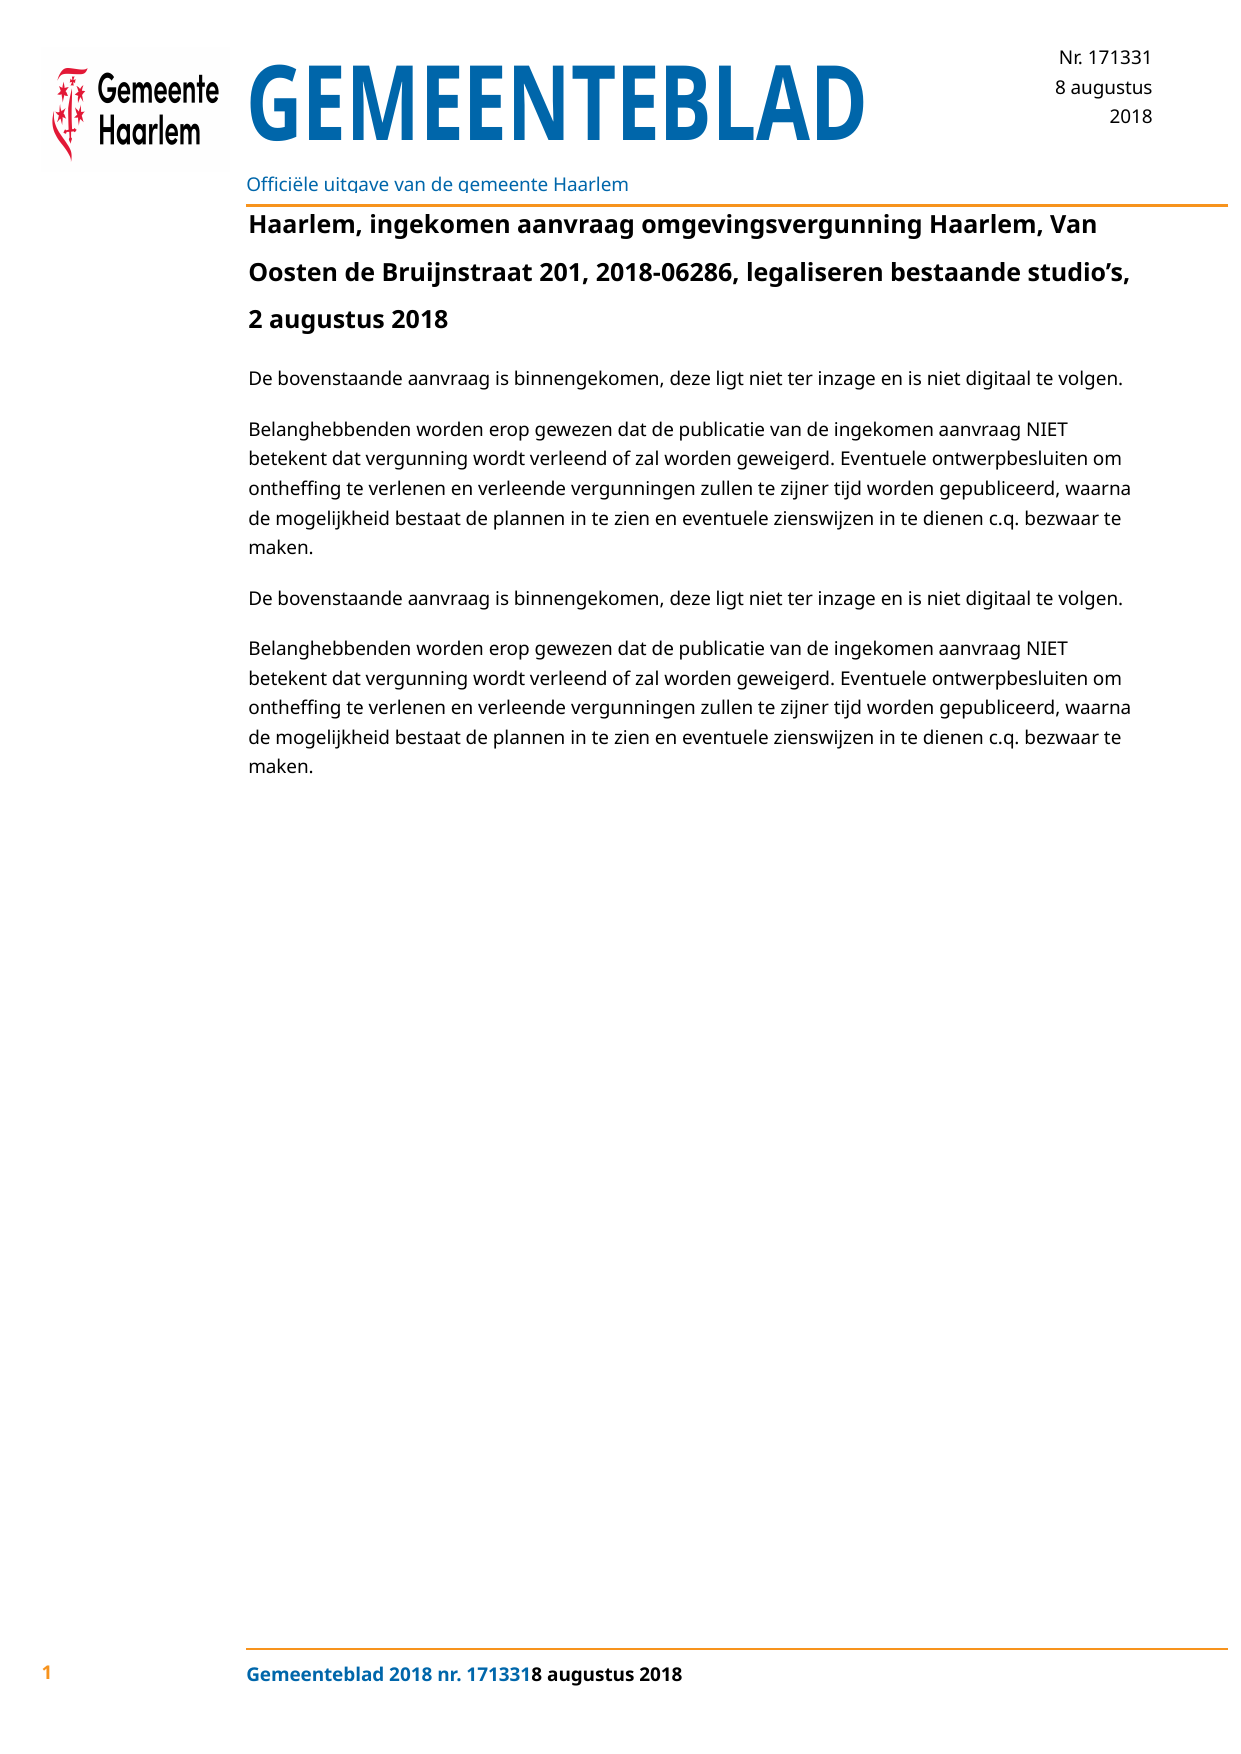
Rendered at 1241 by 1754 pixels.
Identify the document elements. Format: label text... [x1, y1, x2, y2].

text De bovenstaande aanvraag is binnengekomen, deze ligt niet ter inzage en is niet digitaal te volgen. [248, 585, 1152, 610]
text Haarlem, ingekomen aanvraag omgevingsvergunning Haarlem, Van Oosten de Bruijnstraat 201, 2018-06286, legaliseren bestaande studio’s, 2 augustus 2018 [248, 207, 1152, 336]
picture [41, 47, 231, 172]
text Belanghebbenden worden erop gewezen dat de publicatie van de ingekomen aanvraag NIET betekent dat vergunning wordt verleend of zal worden geweigerd. Eventuele ontwerpbesluiten om ontheffing te verlenen en verleende vergunningen zullen te zijner tijd worden gepubliceerd, waarna de mogelijkheid bestaat de plannen in te zien en eventuele zienswijzen in te dienen c.q. bezwaar te maken. [248, 635, 1152, 779]
text De bovenstaande aanvraag is binnengekomen, deze ligt niet ter inzage en is niet digitaal te volgen. [248, 366, 1152, 391]
text Belanghebbenden worden erop gewezen dat de publicatie van de ingekomen aanvraag NIET betekent dat vergunning wordt verleend of zal worden geweigerd. Eventuele ontwerpbesluiten om ontheffing te verlenen en verleende vergunningen zullen te zijner tijd worden gepubliceerd, waarna de mogelijkheid bestaat de plannen in te zien en eventuele zienswijzen in te dienen c.q. bezwaar te maken. [248, 416, 1152, 560]
